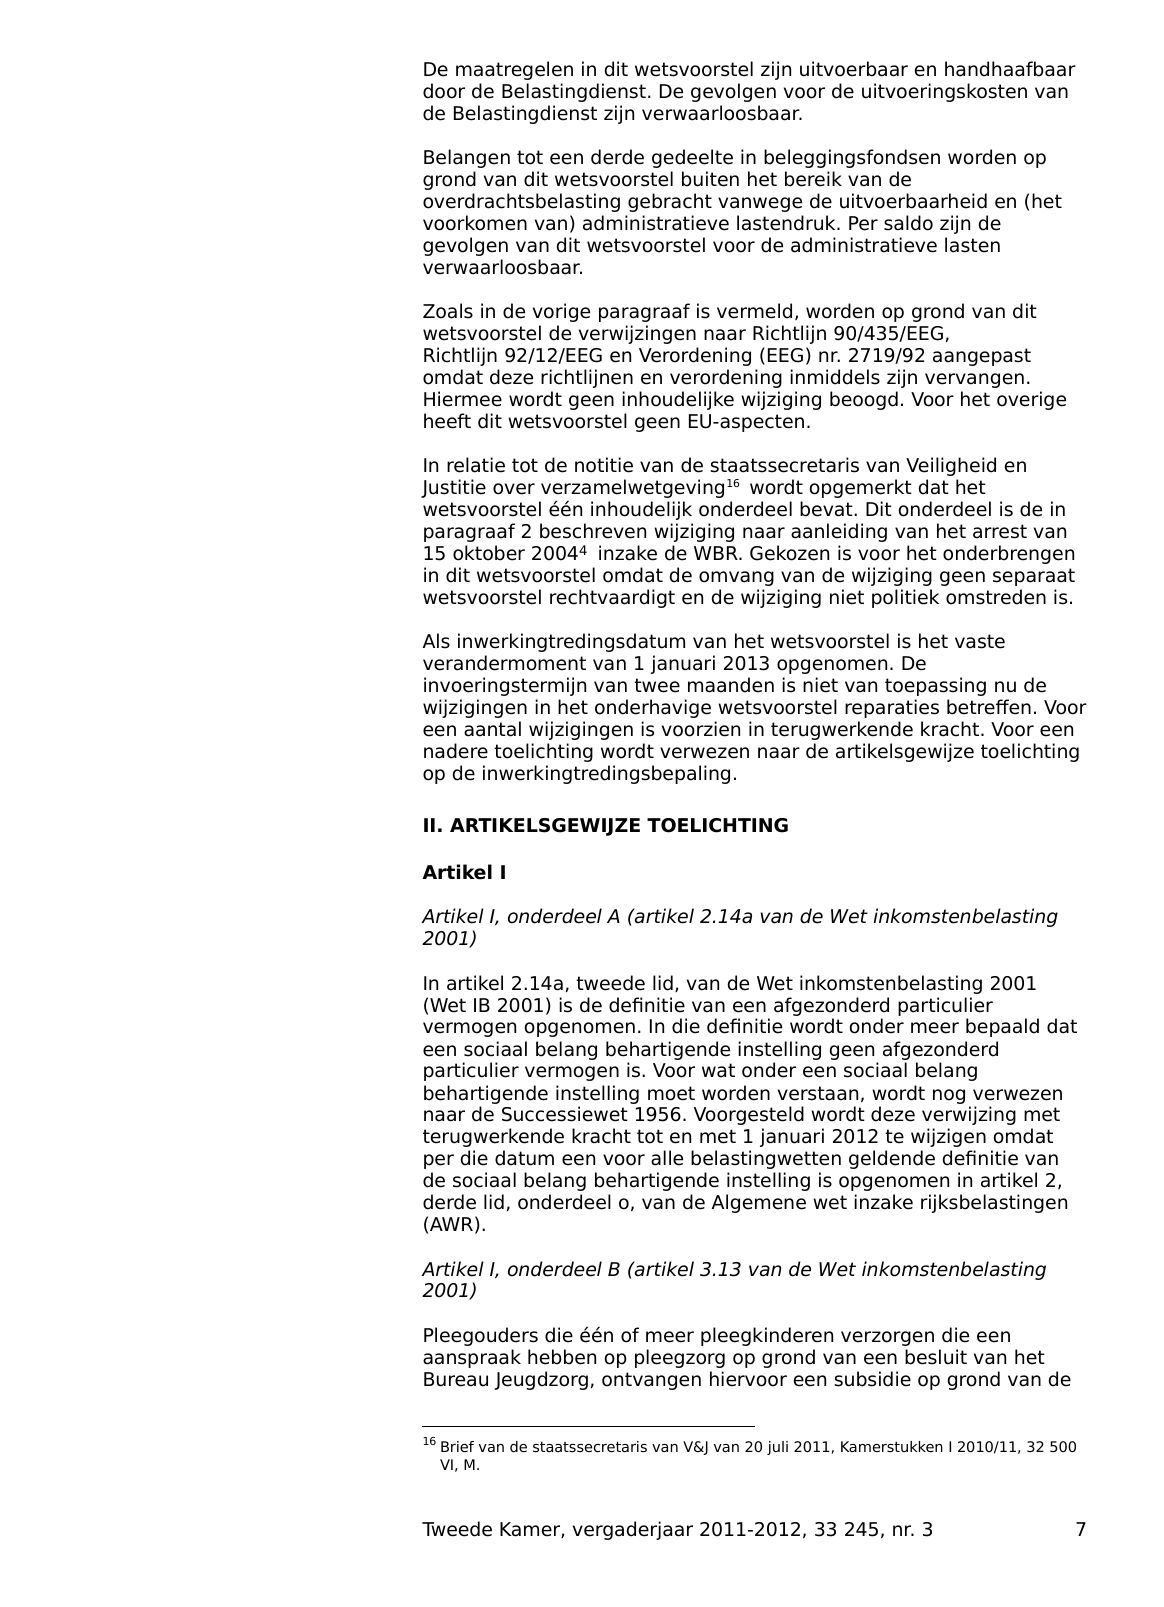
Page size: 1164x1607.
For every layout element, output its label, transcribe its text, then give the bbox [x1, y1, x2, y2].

text Pleegouders die één of meer pleegkinderen verzorgen die een aanspraak hebben op pleegzorg op grond van een besluit van het Bureau Jeugdzorg, ontvangen hiervoor een subsidie op grond van de [422, 1324, 1087, 1391]
text In artikel 2.14a, tweede lid, van de Wet inkomstenbelasting 2001 (Wet IB 2001) is de definitie van een afgezonderd particulier vermogen opgenomen. In die definitie wordt onder meer bepaald dat een sociaal belang behartigende instelling geen afgezonderd particulier vermogen is. Voor wat onder een sociaal belang behartigende instelling moet worden verstaan, wordt nog verwezen naar de Successiewet 1956. Voorgesteld wordt deze verwijzing met terugwerkende kracht tot en met 1 januari 2012 te wijzigen omdat per die datum een voor alle belastingwetten geldende definitie van de sociaal belang behartigende instelling is opgenomen in artikel 2, derde lid, onderdeel o, van de Algemene wet inzake rijksbelastingen (AWR). [422, 972, 1087, 1236]
subtitle II. ARTIKELSGEWIJZE TOELICHTING [422, 815, 1087, 837]
text Brief van de staatssecretaris van V&J van 20 juli 2011, Kamerstukken I 2010/11, 32 500 VI, M. [422, 1435, 1087, 1474]
text De maatregelen in dit wetsvoorstel zijn uitvoerbaar en handhaafbaar door de Belastingdienst. De gevolgen voor de uitvoeringskosten van de Belastingdienst zijn verwaarloosbaar. [422, 59, 1087, 125]
text Belangen tot een derde gedeelte in beleggingsfondsen worden op grond van dit wetsvoorstel buiten het bereik van de overdrachtsbelasting gebracht vanwege de uitvoerbaarheid en (het voorkomen van) administratieve lastendruk. Per saldo zijn de gevolgen van dit wetsvoorstel voor de administratieve lasten verwaarloosbaar. [422, 147, 1087, 279]
text In relatie tot de notitie van de staatssecretaris van Veiligheid en Justitie over verzamelwetgeving wordt opgemerkt dat het wetsvoorstel één inhoudelijk onderdeel bevat. Dit onderdeel is de in paragraaf 2 beschreven wijziging naar aanleiding van het arrest van 15 oktober 20044 inzake de WBR. Gekozen is voor het onderbrengen in dit wetsvoorstel omdat de omvang van de wijziging geen separaat wetsvoorstel rechtvaardigt en de wijziging niet politiek omstreden is. [422, 455, 1087, 609]
text Als inwerkingtredingsdatum van het wetsvoorstel is het vaste verandermoment van 1 januari 2013 opgenomen. De invoeringstermijn van twee maanden is niet van toepassing nu de wijzigingen in het onderhavige wetsvoorstel reparaties betreffen. Voor een aantal wijzigingen is voorzien in terugwerkende kracht. Voor een nadere toelichting wordt verwezen naar de artikelsgewijze toelichting op de inwerkingtredingsbepaling. [422, 631, 1087, 785]
subtitle Artikel I, onderdeel A (artikel 2.14a van de Wet inkomstenbelasting 2001) [422, 906, 1087, 950]
subtitle Artikel I, onderdeel B (artikel 3.13 van de Wet inkomstenbelasting 2001) [422, 1258, 1087, 1302]
subtitle Artikel I [422, 862, 1087, 884]
text Zoals in de vorige paragraaf is vermeld, worden op grond van dit wetsvoorstel de verwijzingen naar Richtlijn 90/435/EEG, Richtlijn 92/12/EEG en Verordening (EEG) nr. 2719/92 aangepast omdat deze richtlijnen en verordening inmiddels zijn vervangen. Hiermee wordt geen inhoudelijke wijziging beoogd. Voor het overige heeft dit wetsvoorstel geen EU-aspecten. [422, 301, 1087, 433]
